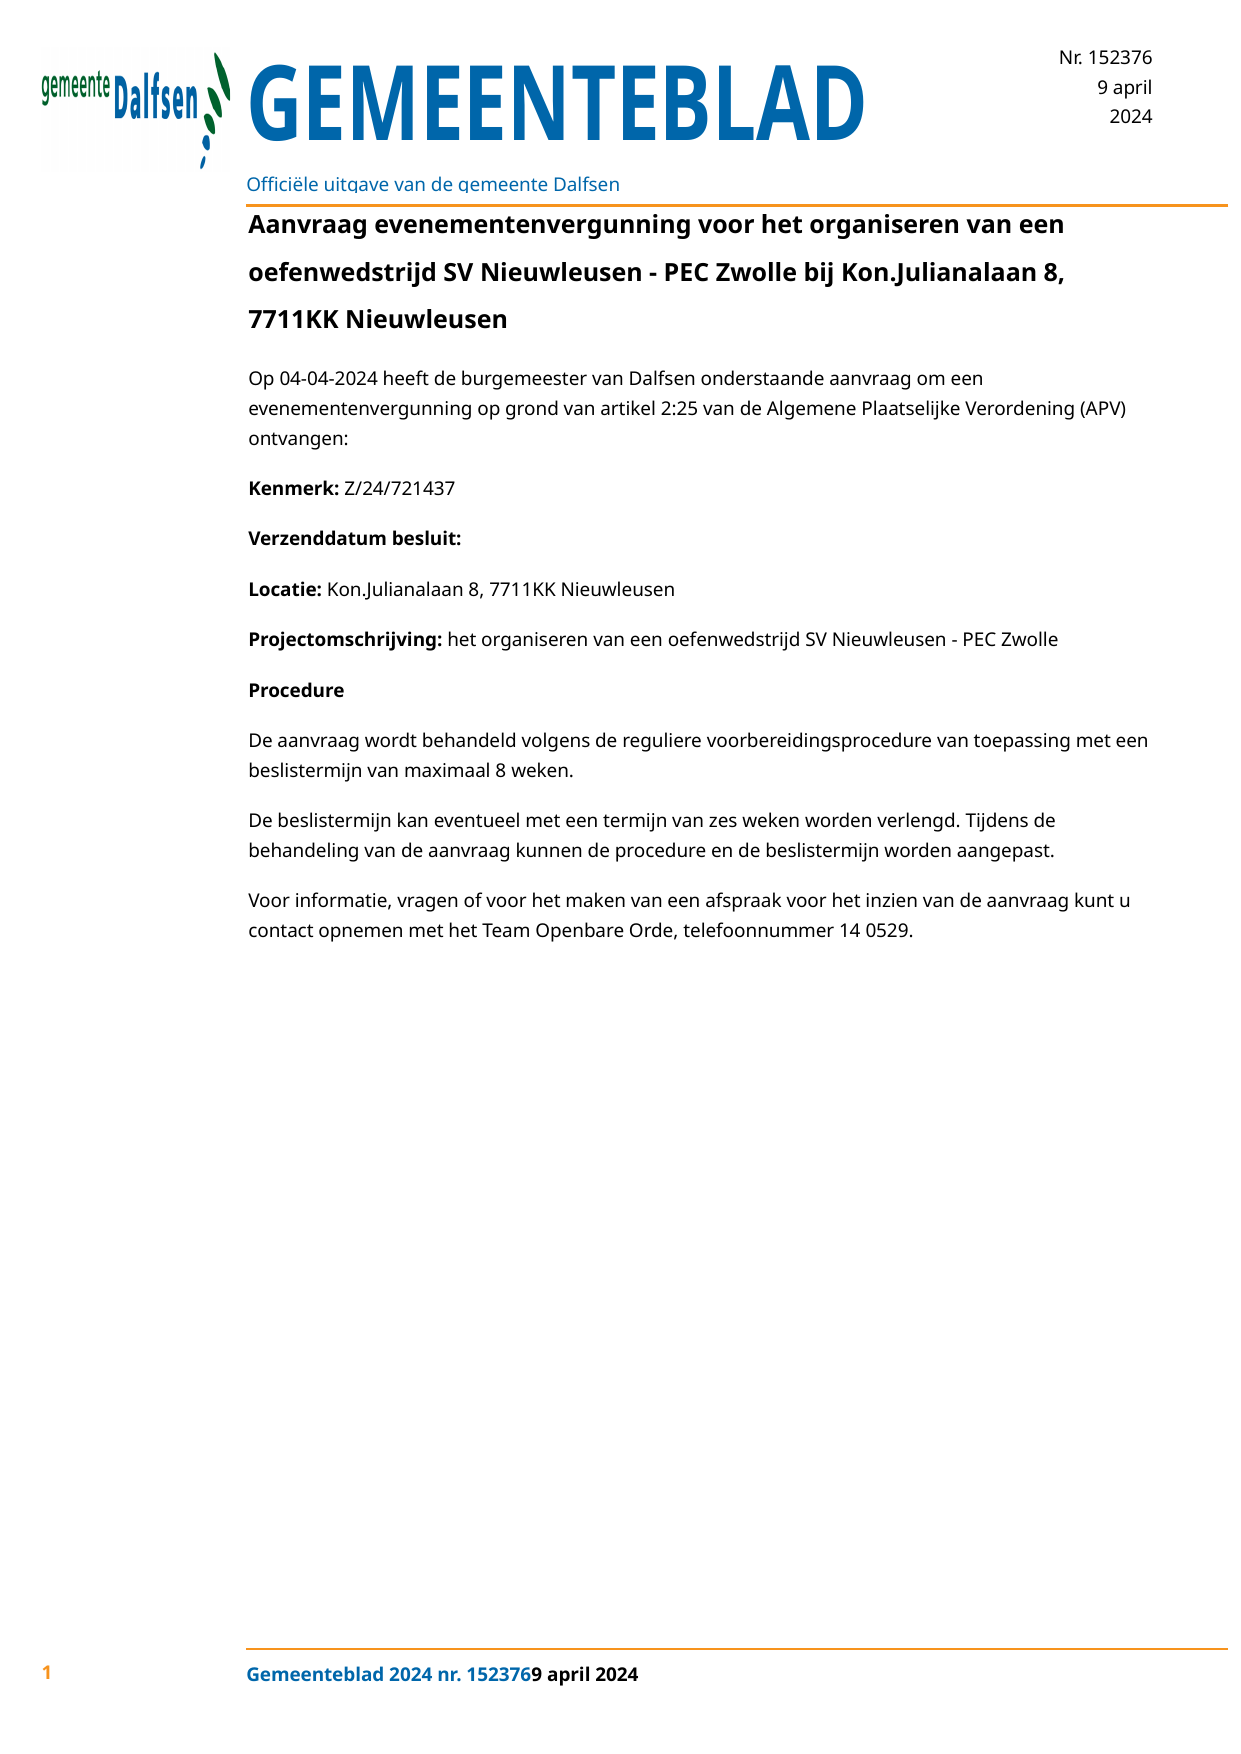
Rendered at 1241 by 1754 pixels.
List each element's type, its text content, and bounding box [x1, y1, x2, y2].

text De beslistermijn kan eventueel met een termijn van zes weken worden verlengd. Tijdens de behandeling van de aanvraag kunnen de procedure en de beslistermijn worden aangepast. [248, 807, 1152, 862]
text Locatie: Kon.Julianalaan 8, 7711KK Nieuwleusen [248, 576, 1152, 602]
text De aanvraag wordt behandeld volgens de reguliere voorbereidingsprocedure van toepassing met een beslistermijn van maximaal 8 weken. [248, 727, 1152, 782]
text Voor informatie, vragen of voor het maken van een afspraak voor het inzien van de aanvraag kunt u contact opnemen met het Team Openbare Orde, telefoonnummer 14 0529. [248, 887, 1152, 942]
text Op 04-04-2024 heeft de burgemeester van Dalfsen onderstaande aanvraag om een evenementenvergunning op grond van artikel 2:25 van de Algemene Plaatselijke Verordening (APV) ontvangen: [248, 366, 1152, 450]
text Projectomschrijving: het organiseren van een oefenwedstrijd SV Nieuwleusen - PEC Zwolle [248, 626, 1152, 652]
text Aanvraag evenementenvergunning voor het organiseren van een oefenwedstrijd SV Nieuwleusen - PEC Zwolle bij Kon.Julianalaan 8, 7711KK Nieuwleusen [248, 207, 1152, 336]
text Verzenddatum besluit: [248, 526, 1152, 551]
text Kenmerk: Z/24/721437 [248, 475, 1152, 501]
text Procedure [248, 677, 1152, 702]
picture [41, 47, 231, 172]
